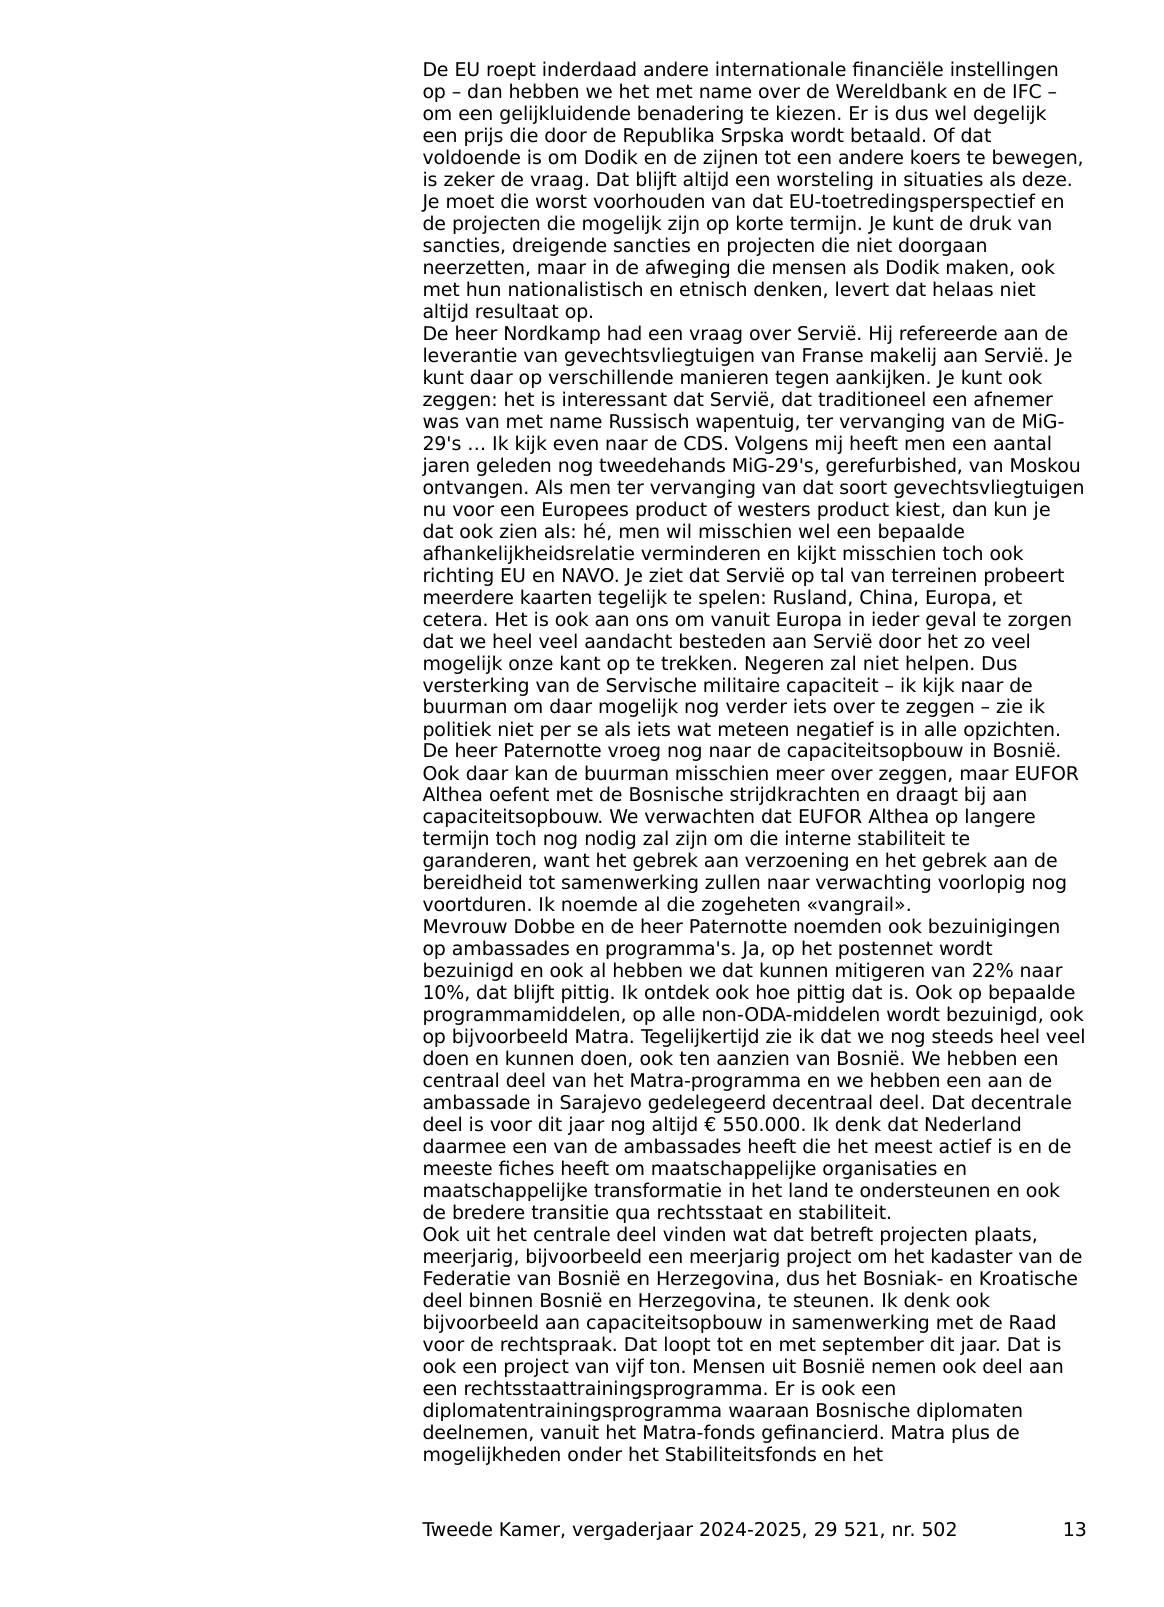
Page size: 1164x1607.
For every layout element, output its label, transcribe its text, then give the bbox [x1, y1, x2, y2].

text Mevrouw Dobbe en de heer Paternotte noemden ook bezuinigingen op ambassades en programma's. Ja, op het postennet wordt bezuinigd en ook al hebben we dat kunnen mitigeren van 22% naar 10%, dat blijft pittig. Ik ontdek ook hoe pittig dat is. Ook op bepaalde programmamiddelen, op alle non-ODA-middelen wordt bezuinigd, ook op bijvoorbeeld Matra. Tegelijkertijd zie ik dat we nog steeds heel veel doen en kunnen doen, ook ten aanzien van Bosnië. We hebben een centraal deel van het Matra-programma en we hebben een aan de ambassade in Sarajevo gedelegeerd decentraal deel. Dat decentrale deel is voor dit jaar nog altijd € 550.000. Ik denk dat Nederland daarmee een van de ambassades heeft die het meest actief is en de meeste fiches heeft om maatschappelijke organisaties en maatschappelijke transformatie in het land te ondersteunen en ook de bredere transitie qua rechtsstaat en stabiliteit. [422, 916, 1087, 1224]
text De heer Nordkamp had een vraag over Servië. Hij refereerde aan de leverantie van gevechtsvliegtuigen van Franse makelij aan Servië. Je kunt daar op verschillende manieren tegen aankijken. Je kunt ook zeggen: het is interessant dat Servië, dat traditioneel een afnemer was van met name Russisch wapentuig, ter vervanging van de MiG-29's … Ik kijk even naar de CDS. Volgens mij heeft men een aantal jaren geleden nog tweedehands MiG-29's, gerefurbished, van Moskou ontvangen. Als men ter vervanging van dat soort gevechtsvliegtuigen nu voor een Europees product of westers product kiest, dan kun je dat ook zien als: hé, men wil misschien wel een bepaalde afhankelijkheidsrelatie verminderen en kijkt misschien toch ook richting EU en NAVO. Je ziet dat Servië op tal van terreinen probeert meerdere kaarten tegelijk te spelen: Rusland, China, Europa, et cetera. Het is ook aan ons om vanuit Europa in ieder geval te zorgen dat we heel veel aandacht besteden aan Servië door het zo veel mogelijk onze kant op te trekken. Negeren zal niet helpen. Dus versterking van de Servische militaire capaciteit – ik kijk naar de buurman om daar mogelijk nog verder iets over te zeggen – zie ik politiek niet per se als iets wat meteen negatief is in alle opzichten. [422, 323, 1087, 740]
text Ook uit het centrale deel vinden wat dat betreft projecten plaats, meerjarig, bijvoorbeeld een meerjarig project om het kadaster van de Federatie van Bosnië en Herzegovina, dus het Bosniak- en Kroatische deel binnen Bosnië en Herzegovina, te steunen. Ik denk ook bijvoorbeeld aan capaciteitsopbouw in samenwerking met de Raad voor de rechtspraak. Dat loopt tot en met september dit jaar. Dat is ook een project van vijf ton. Mensen uit Bosnië nemen ook deel aan een rechtsstaattrainingsprogramma. Er is ook een diplomatentrainingsprogramma waaraan Bosnische diplomaten deelnemen, vanuit het Matra-fonds gefinancierd. Matra plus de mogelijkheden onder het Stabiliteitsfonds en het [422, 1224, 1087, 1466]
text De heer Paternotte vroeg nog naar de capaciteitsopbouw in Bosnië. Ook daar kan de buurman misschien meer over zeggen, maar EUFOR Althea oefent met de Bosnische strijdkrachten en draagt bij aan capaciteitsopbouw. We verwachten dat EUFOR Althea op langere termijn toch nog nodig zal zijn om die interne stabiliteit te garanderen, want het gebrek aan verzoening en het gebrek aan de bereidheid tot samenwerking zullen naar verwachting voorlopig nog voortduren. Ik noemde al die zogeheten «vangrail». [422, 740, 1087, 916]
text De EU roept inderdaad andere internationale financiële instellingen op – dan hebben we het met name over de Wereldbank en de IFC – om een gelijkluidende benadering te kiezen. Er is dus wel degelijk een prijs die door de Republika Srpska wordt betaald. Of dat voldoende is om Dodik en de zijnen tot een andere koers te bewegen, is zeker de vraag. Dat blijft altijd een worsteling in situaties als deze. Je moet die worst voorhouden van dat EU-toetredingsperspectief en de projecten die mogelijk zijn op korte termijn. Je kunt de druk van sancties, dreigende sancties en projecten die niet doorgaan neerzetten, maar in de afweging die mensen als Dodik maken, ook met hun nationalistisch en etnisch denken, levert dat helaas niet altijd resultaat op. [422, 59, 1087, 323]
